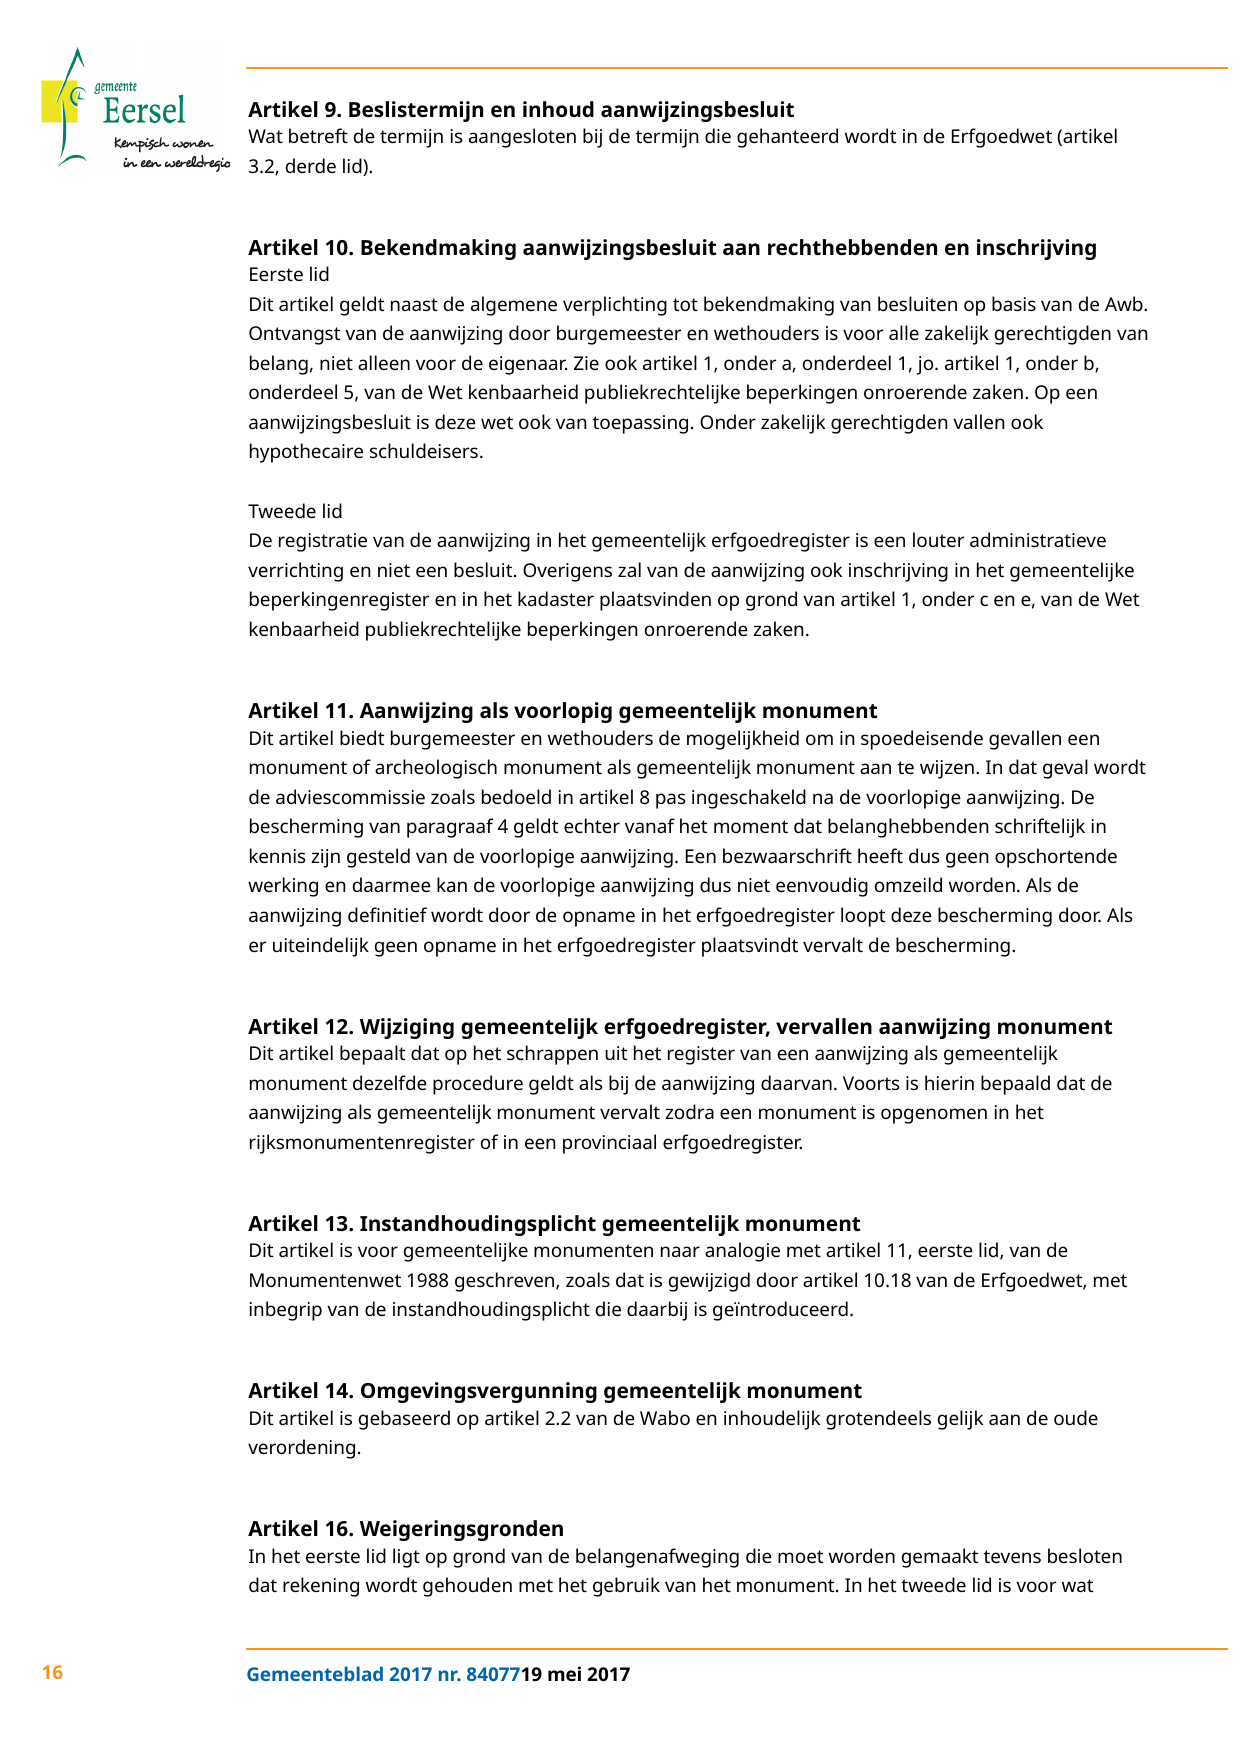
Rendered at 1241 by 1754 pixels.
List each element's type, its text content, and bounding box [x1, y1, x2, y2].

text Artikel 13. Instandhoudingsplicht gemeentelijk monument [248, 1209, 1152, 1237]
text Eerste lid [248, 261, 1152, 287]
text Artikel 9. Beslistermijn en inhoud aanwijzingsbesluit [248, 95, 1152, 123]
picture [41, 47, 231, 172]
text Dit artikel geldt naast de algemene verplichting tot bekendmaking van besluiten op basis van de Awb. Ontvangst van de aanwijzing door burgemeester en wethouders is voor alle zakelijk gerechtigden van belang, niet alleen voor de eigenaar. Zie ook artikel 1, onder a, onderdeel 1, jo. artikel 1, onder b, onderdeel 5, van de Wet kenbaarheid publiekrechtelijke beperkingen onroerende zaken. Op een aanwijzingsbesluit is deze wet ook van toepassing. Onder zakelijk gerechtigden vallen ook hypothecaire schuldeisers. [248, 291, 1152, 464]
text Artikel 16. Weigeringsgronden [248, 1514, 1152, 1543]
text In het eerste lid ligt op grond van de belangenafweging die moet worden gemaakt tevens besloten dat rekening wordt gehouden met het gebruik van het monument. In het tweede lid is voor wat [248, 1543, 1152, 1598]
text Tweede lid [248, 498, 1152, 524]
text Artikel 12. Wijziging gemeentelijk erfgoedregister, vervallen aanwijzing monument [248, 1012, 1152, 1040]
text Dit artikel biedt burgemeester en wethouders de mogelijkheid om in spoedeisende gevallen een monument of archeologisch monument als gemeentelijk monument aan te wijzen. In dat geval wordt de adviescommissie zoals bedoeld in artikel 8 pas ingeschakeld na de voorlopige aanwijzing. De bescherming van paragraaf 4 geldt echter vanaf het moment dat belanghebbenden schriftelijk in kennis zijn gesteld van de voorlopige aanwijzing. Een bezwaarschrift heeft dus geen opschortende werking en daarmee kan de voorlopige aanwijzing dus niet eenvoudig omzeild worden. Als de aanwijzing definitief wordt door de opname in het erfgoedregister loopt deze bescherming door. Als er uiteindelijk geen opname in het erfgoedregister plaatsvindt vervalt de bescherming. [248, 725, 1152, 957]
text Dit artikel is gebaseerd op artikel 2.2 van de Wabo en inhoudelijk grotendeels gelijk aan de oude verordening. [248, 1405, 1152, 1460]
text Artikel 10. Bekendmaking aanwijzingsbesluit aan rechthebbenden en inschrijving [248, 233, 1152, 261]
text Wat betreft de termijn is aangesloten bij de termijn die gehanteerd wordt in de Erfgoedwet (artikel 3.2, derde lid). [248, 123, 1152, 178]
text De registratie van de aanwijzing in het gemeentelijk erfgoedregister is een louter administratieve verrichting en niet een besluit. Overigens zal van de aanwijzing ook inschrijving in het gemeentelijke beperkingenregister en in het kadaster plaatsvinden op grond van artikel 1, onder c en e, van de Wet kenbaarheid publiekrechtelijke beperkingen onroerende zaken. [248, 527, 1152, 642]
text Dit artikel bepaalt dat op het schrappen uit het register van een aanwijzing als gemeentelijk monument dezelfde procedure geldt als bij de aanwijzing daarvan. Voorts is hierin bepaald dat de aanwijzing als gemeentelijk monument vervalt zodra een monument is opgenomen in het rijksmonumentenregister of in een provinciaal erfgoedregister. [248, 1040, 1152, 1155]
text Dit artikel is voor gemeentelijke monumenten naar analogie met artikel 11, eerste lid, van de Monumentenwet 1988 geschreven, zoals dat is gewijzigd door artikel 10.18 van de Erfgoedwet, met inbegrip van de instandhoudingsplicht die daarbij is geïntroduceerd. [248, 1237, 1152, 1322]
text Artikel 14. Omgevingsvergunning gemeentelijk monument [248, 1377, 1152, 1405]
text Artikel 11. Aanwijzing als voorlopig gemeentelijk monument [248, 696, 1152, 725]
